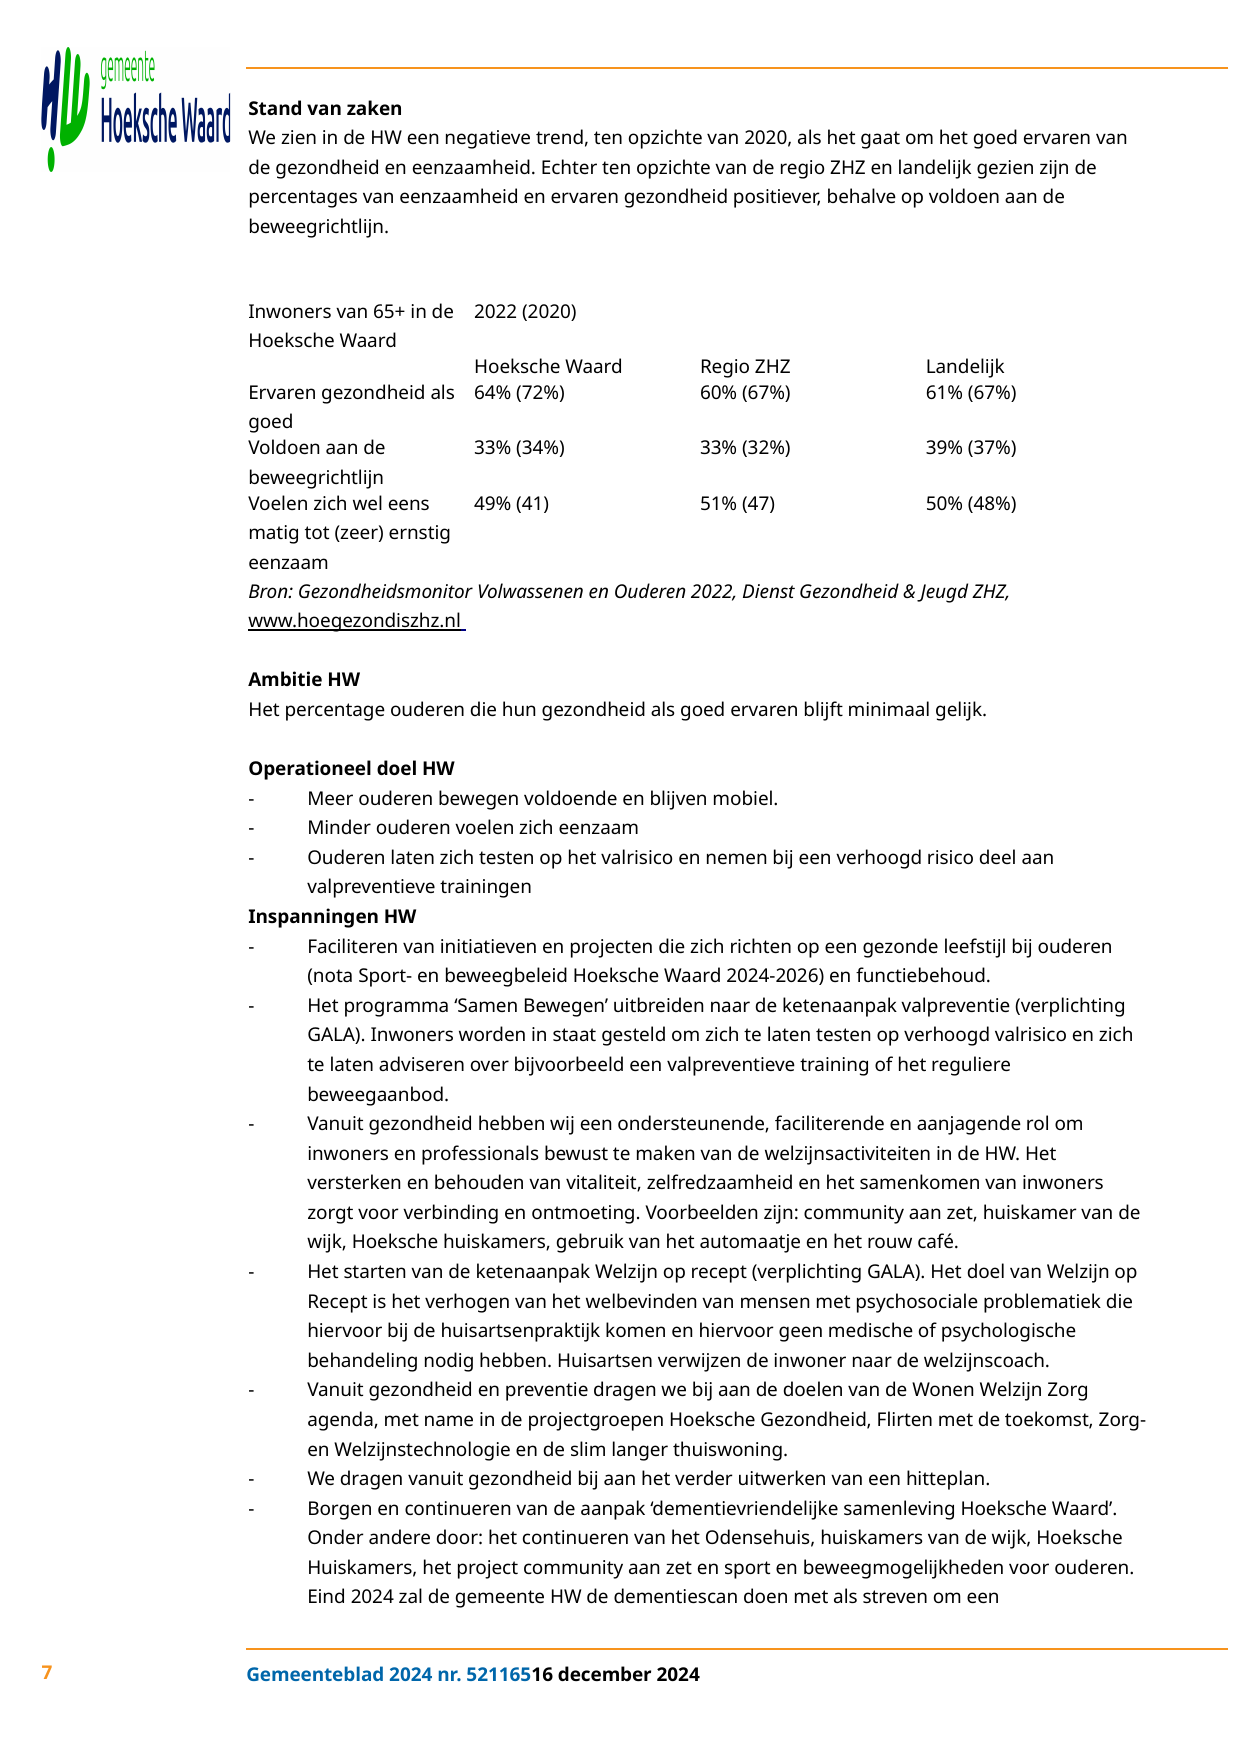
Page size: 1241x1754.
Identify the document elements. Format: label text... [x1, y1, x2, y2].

table_cell Ervaren gezondheid als goed [248, 379, 474, 434]
list Ouderen laten zich testen op het valrisico en nemen bij een verhoogd risico deel aan valpreventieve trainingen [248, 844, 1152, 899]
table_cell Hoeksche Waard [474, 354, 700, 379]
list Het starten van de ketenaanpak Welzijn op recept (verplichting GALA). Het doel van Welzijn op Recept is het verhogen van het welbevinden van mensen met psychosociale problematiek die hiervoor bij de huisartsenpraktijk komen en hiervoor geen medische of psychologische behandeling nodig hebben. Huisartsen verwijzen de inwoner naar de welzijnscoach. [248, 1258, 1152, 1373]
list Minder ouderen voelen zich eenzaam [248, 814, 1152, 840]
table_cell 39% (37%) [926, 435, 1152, 490]
table_cell Regio ZHZ [700, 354, 926, 379]
text Het percentage ouderen die hun gezondheid als goed ervaren blijft minimaal gelijk. [248, 696, 1152, 722]
list Vanuit gezondheid hebben wij een ondersteunende, faciliterende en aanjagende rol om inwoners en professionals bewust te maken van de welzijnsactiviteiten in de HW. Het versterken en behouden van vitaliteit, zelfredzaamheid en het samenkomen van inwoners zorgt voor verbinding en ontmoeting. Voorbeelden zijn: community aan zet, huiskamer van de wijk, Hoeksche huiskamers, gebruik van het automaatje en het rouw café. [248, 1110, 1152, 1254]
table_cell Voelen zich wel eens matig tot (zeer) ernstig eenzaam [248, 490, 474, 575]
table_cell 61% (67%) [926, 379, 1152, 434]
picture [41, 47, 231, 172]
table_cell [248, 354, 474, 379]
table_cell Voldoen aan de beweegrichtlijn [248, 435, 474, 490]
table_cell Landelijk [926, 354, 1152, 379]
table_cell 49% (41) [474, 490, 700, 575]
list Borgen en continueren van de aanpak ‘dementievriendelijke samenleving Hoeksche Waard’. Onder andere door: het continueren van het Odensehuis, huiskamers van de wijk, Hoeksche Huiskamers, het project community aan zet en sport en beweegmogelijkheden voor ouderen. Eind 2024 zal de gemeente HW de dementiescan doen met als streven om een [248, 1495, 1152, 1609]
table_cell Inwoners van 65+ in de Hoeksche Waard [248, 298, 474, 353]
list Faciliteren van initiatieven en projecten die zich richten op een gezonde leefstijl bij ouderen (nota Sport- en beweegbeleid Hoeksche Waard 2024-2026) en functiebehoud. [248, 933, 1152, 988]
list Vanuit gezondheid en preventie dragen we bij aan de doelen van de Wonen Welzijn Zorg agenda, met name in de projectgroepen Hoeksche Gezondheid, Flirten met de toekomst, Zorg- en Welzijnstechnologie en de slim langer thuiswoning. [248, 1377, 1152, 1462]
table_cell 2022 (2020) [474, 298, 926, 353]
list We dragen vanuit gezondheid bij aan het verder uitwerken van een hitteplan. [248, 1465, 1152, 1491]
text Ambitie HW [248, 667, 1152, 692]
text Operationeel doel HW [248, 755, 1152, 781]
list Het programma ‘Samen Bewegen’ uitbreiden naar de ketenaanpak valpreventie (verplichting GALA). Inwoners worden in staat gesteld om zich te laten testen op verhoogd valrisico en zich te laten adviseren over bijvoorbeeld een valpreventieve training of het reguliere beweegaanbod. [248, 992, 1152, 1107]
table_cell 64% (72%) [474, 379, 700, 434]
table_cell 51% (47) [700, 490, 926, 575]
list Meer ouderen bewegen voldoende en blijven mobiel. [248, 785, 1152, 811]
table_cell 33% (34%) [474, 435, 700, 490]
text We zien in de HW een negatieve trend, ten opzichte van 2020, als het gaat om het goed ervaren van de gezondheid en eenzaamheid. Echter ten opzichte van de regio ZHZ en landelijk gezien zijn de percentages van eenzaamheid en ervaren gezondheid positiever, behalve op voldoen aan de beweegrichtlijn. [248, 124, 1152, 239]
table_cell 60% (67%) [700, 379, 926, 434]
table_cell 50% (48%) [926, 490, 1152, 575]
table_header [926, 273, 1152, 298]
text Inspanningen HW [248, 903, 1152, 929]
text Bron: Gezondheidsmonitor Volwassenen en Ouderen 2022, Dienst Gezondheid & Jeugd ZHZ, www.hoegezondiszhz.nl [248, 578, 1152, 633]
table_header [248, 273, 926, 298]
text Stand van zaken [248, 95, 1152, 121]
table_cell 33% (32%) [700, 435, 926, 490]
table_cell [926, 298, 1152, 353]
